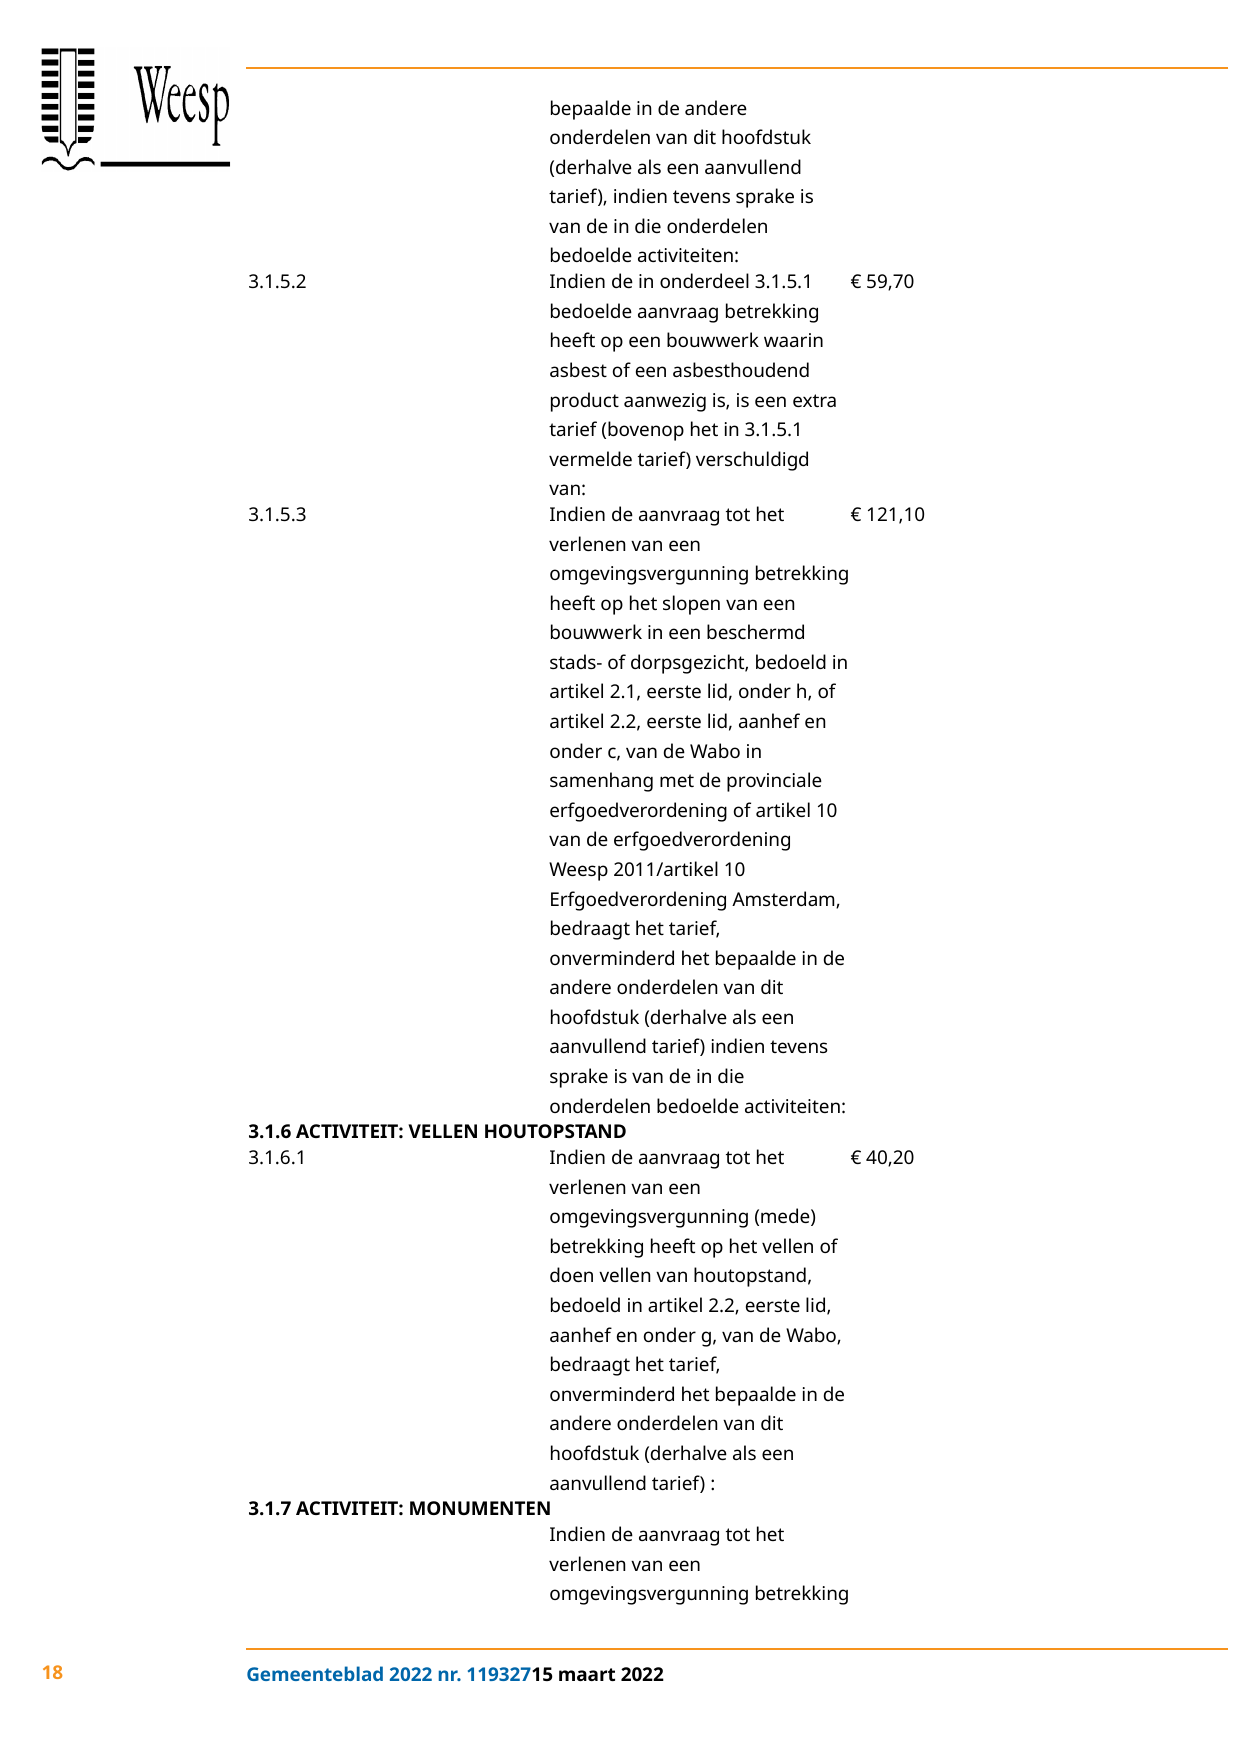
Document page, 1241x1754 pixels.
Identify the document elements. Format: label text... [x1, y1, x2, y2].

picture [41, 47, 231, 172]
table_cell 3.1.6.1 [248, 1144, 549, 1496]
table_cell [248, 95, 549, 268]
table_cell Indien de in onderdeel 3.1.5.1 bedoelde aanvraag betrekking heeft op een bouwwerk waarin asbest of een asbesthoudend product aanwezig is, is een extra tarief (bovenop het in 3.1.5.1 vermelde tarief) verschuldigd van: [549, 269, 850, 501]
table_cell Indien de aanvraag tot het verlenen van een omgevingsvergunning betrekking heeft op het slopen van een bouwwerk in een beschermd stads- of dorpsgezicht, bedoeld in artikel 2.1, eerste lid, onder h, of artikel 2.2, eerste lid, aanhef en onder c, van de Wabo in samenhang met de provinciale erfgoedverordening of artikel 10 van de erfgoedverordening Weesp 2011/artikel 10 Erfgoedverordening Amsterdam, bedraagt het tarief, onverminderd het bepaalde in de andere onderdelen van dit hoofdstuk (derhalve als een aanvullend tarief) indien tevens sprake is van de in die onderdelen bedoelde activiteiten: [549, 501, 850, 1119]
table_cell 3.1.5.2 [248, 269, 549, 501]
table_cell 3.1.7 ACTIVITEIT: MONUMENTEN [248, 1496, 850, 1521]
table_cell [850, 1521, 1152, 1606]
table_cell € 121,10 [850, 501, 1152, 1119]
table_cell € 40,20 [850, 1144, 1152, 1496]
table_cell [248, 1521, 549, 1606]
table_cell € 59,70 [850, 269, 1152, 501]
table_cell bepaalde in de andere onderdelen van dit hoofdstuk (derhalve als een aanvullend tarief), indien tevens sprake is van de in die onderdelen bedoelde activiteiten: [549, 95, 850, 268]
table_cell 3.1.5.3 [248, 501, 549, 1119]
table_cell 3.1.6 ACTIVITEIT: VELLEN HOUTOPSTAND [248, 1119, 850, 1144]
table_cell [850, 1496, 1152, 1521]
table_cell Indien de aanvraag tot het verlenen van een omgevingsvergunning betrekking [549, 1521, 850, 1606]
table_cell [850, 1119, 1152, 1144]
table_cell Indien de aanvraag tot het verlenen van een omgevingsvergunning (mede) betrekking heeft op het vellen of doen vellen van houtopstand, bedoeld in artikel 2.2, eerste lid, aanhef en onder g, van de Wabo, bedraagt het tarief, onverminderd het bepaalde in de andere onderdelen van dit hoofdstuk (derhalve als een aanvullend tarief) : [549, 1144, 850, 1496]
table_cell [850, 95, 1152, 268]
